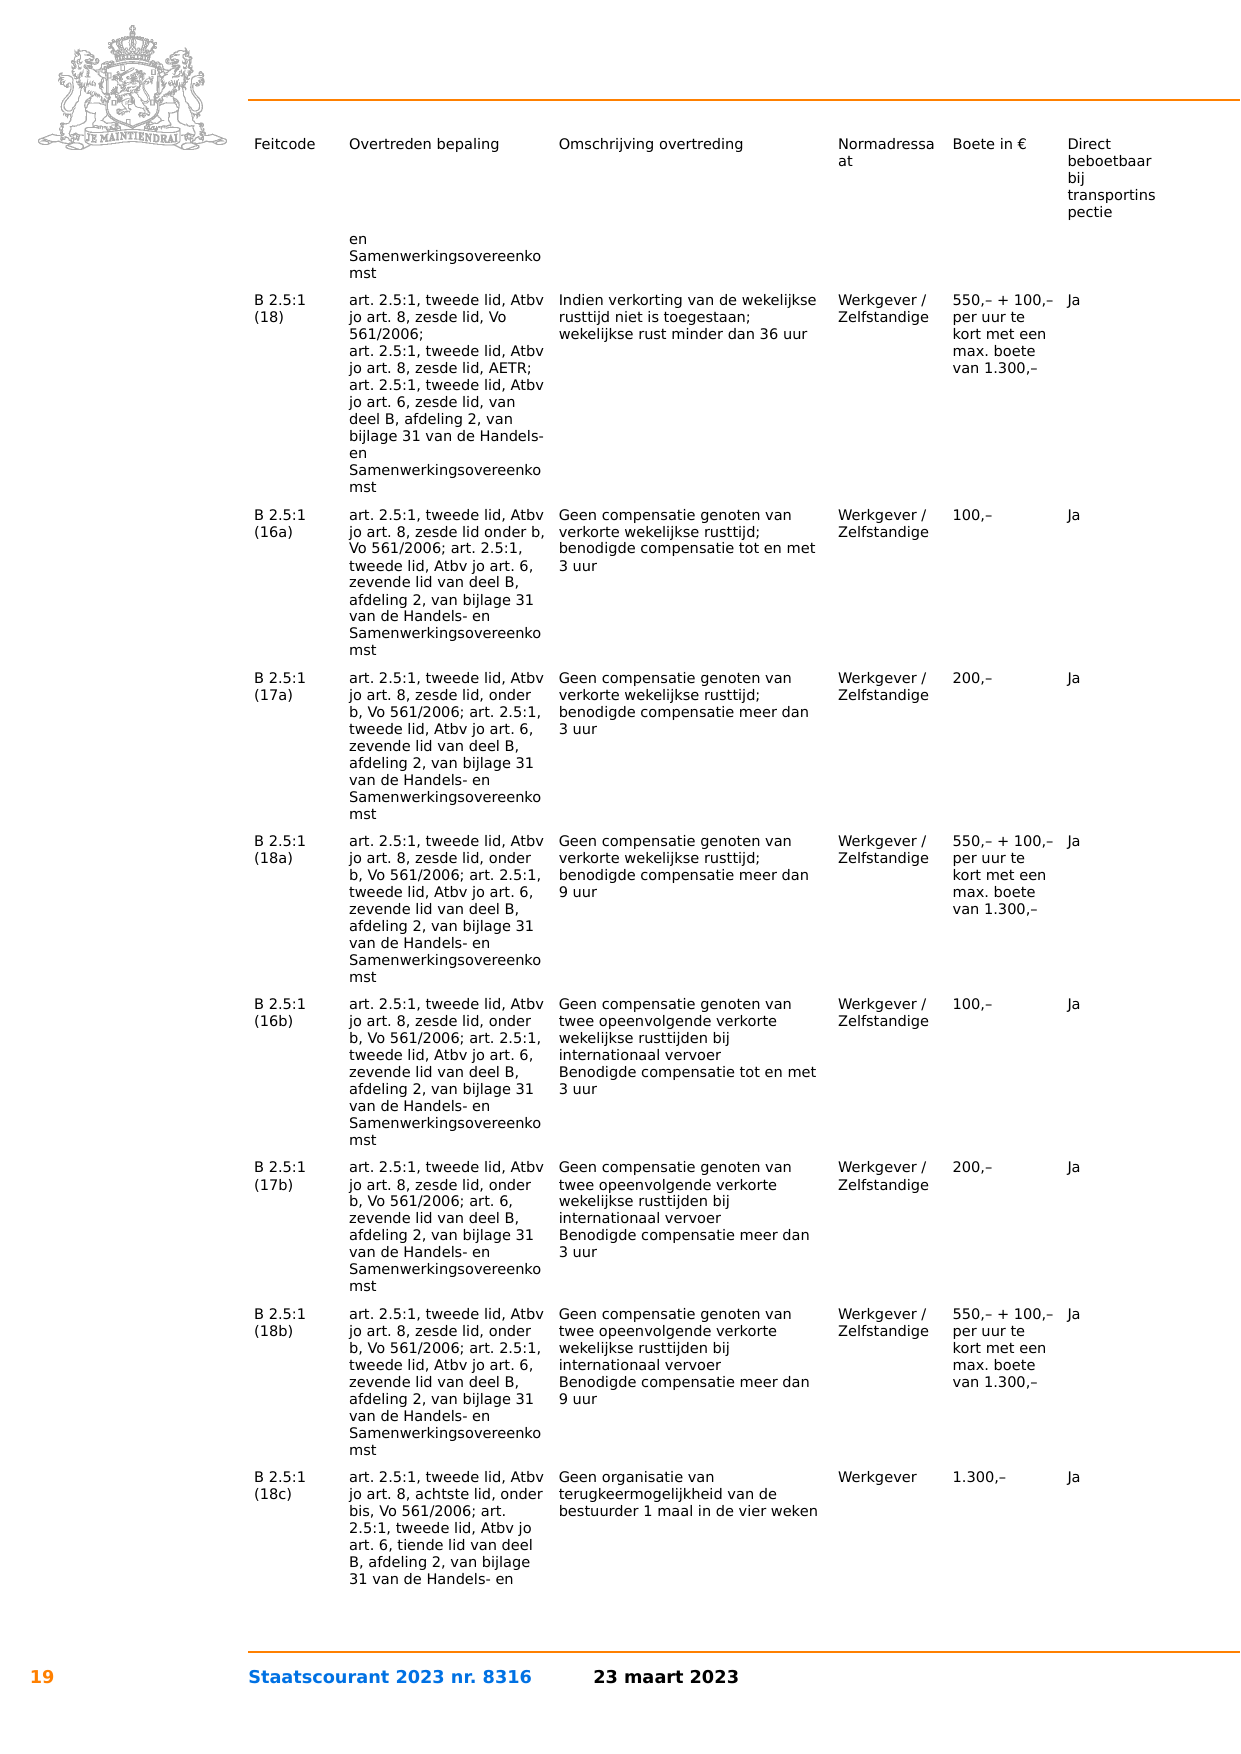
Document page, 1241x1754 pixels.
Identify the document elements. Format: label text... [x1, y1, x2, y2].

table_cell Ja [1062, 502, 1163, 664]
table_cell Werkgever / Zelfstandige [833, 502, 946, 664]
table_cell 1.300,– [947, 1464, 1061, 1592]
table_cell Werkgever / Zelfstandige [833, 828, 946, 990]
picture [38, 25, 227, 150]
table_cell art. 2.5:1, tweede lid, Atbv jo art. 8, zesde lid, onder b, Vo 561/2006; art. 2.5:1, tweede lid, Atbv jo art. 6, zevende lid van deel B, afdeling 2, van bijlage 31 van de Handels- en Samenwerkingsovereenkomst [343, 665, 552, 827]
table_cell art. 2.5:1, tweede lid, Atbv jo art. 8, zesde lid, onder b, Vo 561/2006; art. 2.5:1, tweede lid, Atbv jo art. 6, zevende lid van deel B, afdeling 2, van bijlage 31 van de Handels- en Samenwerkingsovereenkomst [343, 1301, 552, 1463]
table_header Feitcode [249, 131, 342, 225]
table_cell Geen compensatie genoten van twee opeenvolgende verkorte wekelijkse rusttijden bij internationaal vervoer Benodigde compensatie tot en met 3 uur [553, 991, 832, 1154]
table_cell [1062, 226, 1163, 287]
table_cell Indien verkorting van de wekelijkse rusttijd niet is toegestaan; wekelijkse rust minder dan 36 uur [553, 288, 832, 501]
table_cell Werkgever [833, 1464, 946, 1592]
table_cell Ja [1062, 1301, 1163, 1463]
table_cell Ja [1062, 828, 1163, 990]
table_cell [553, 226, 832, 287]
table_header Boete in € [947, 131, 1061, 225]
table_cell Werkgever / Zelfstandige [833, 1155, 946, 1300]
table_cell 550,– + 100,– per uur te kort met een max. boete van 1.300,– [947, 288, 1061, 501]
table_cell Ja [1062, 665, 1163, 827]
table_header Omschrijving overtreding [553, 131, 832, 225]
table_cell Werkgever / Zelfstandige [833, 665, 946, 827]
table_cell Werkgever / Zelfstandige [833, 1301, 946, 1463]
table_cell art. 2.5:1, tweede lid, Atbv jo art. 8, zesde lid, onder b, Vo 561/2006; art. 2.5:1, tweede lid, Atbv jo art. 6, zevende lid van deel B, afdeling 2, van bijlage 31 van de Handels- en Samenwerkingsovereenkomst [343, 828, 552, 990]
table_cell B 2.5:1 (18b) [249, 1301, 342, 1463]
table_cell Geen compensatie genoten van twee opeenvolgende verkorte wekelijkse rusttijden bij internationaal vervoer Benodigde compensatie meer dan 3 uur [553, 1155, 832, 1300]
table_cell en Samenwerkingsovereenkomst [343, 226, 552, 287]
table_cell Werkgever / Zelfstandige [833, 288, 946, 501]
table_cell 200,– [947, 665, 1061, 827]
table_cell B 2.5:1 (18a) [249, 828, 342, 990]
table_cell Geen compensatie genoten van verkorte wekelijkse rusttijd; benodigde compensatie tot en met 3 uur [553, 502, 832, 664]
table_cell B 2.5:1 (16b) [249, 991, 342, 1154]
table_cell B 2.5:1 (17a) [249, 665, 342, 827]
table_cell [249, 226, 342, 287]
table_cell 550,– + 100,– per uur te kort met een max. boete van 1.300,– [947, 1301, 1061, 1463]
table_cell 100,– [947, 502, 1061, 664]
table_cell art. 2.5:1, tweede lid, Atbv jo art. 8, zesde lid onder b, Vo 561/2006; art. 2.5:1, tweede lid, Atbv jo art. 6, zevende lid van deel B, afdeling 2, van bijlage 31 van de Handels- en Samenwerkingsovereenkomst [343, 502, 552, 664]
table_cell 200,– [947, 1155, 1061, 1300]
table_cell Werkgever / Zelfstandige [833, 991, 946, 1154]
table_cell B 2.5:1 (16a) [249, 502, 342, 664]
table_cell Geen compensatie genoten van twee opeenvolgende verkorte wekelijkse rusttijden bij internationaal vervoer Benodigde compensatie meer dan 9 uur [553, 1301, 832, 1463]
table_cell Ja [1062, 991, 1163, 1154]
table_cell art. 2.5:1, tweede lid, Atbv jo art. 8, achtste lid, onder bis, Vo 561/2006; art. 2.5:1, tweede lid, Atbv jo art. 6, tiende lid van deel B, afdeling 2, van bijlage 31 van de Handels- en [343, 1464, 552, 1592]
table_cell [947, 226, 1061, 287]
table_cell B 2.5:1 (18) [249, 288, 342, 501]
table_cell art. 2.5:1, tweede lid, Atbv jo art. 8, zesde lid, onder b, Vo 561/2006; art. 2.5:1, tweede lid, Atbv jo art. 6, zevende lid van deel B, afdeling 2, van bijlage 31 van de Handels- en Samenwerkingsovereenkomst [343, 991, 552, 1154]
table_cell Geen compensatie genoten van verkorte wekelijkse rusttijd; benodigde compensatie meer dan 3 uur [553, 665, 832, 827]
table_cell B 2.5:1 (17b) [249, 1155, 342, 1300]
table_header Normadressaat [833, 131, 946, 225]
table_cell Geen organisatie van terugkeermogelijkheid van de bestuurder 1 maal in de vier weken [553, 1464, 832, 1592]
table_cell art. 2.5:1, tweede lid, Atbv jo art. 8, zesde lid, Vo 561/2006; art. 2.5:1, tweede lid, Atbv jo art. 8, zesde lid, AETR; art. 2.5:1, tweede lid, Atbv jo art. 6, zesde lid, van deel B, afdeling 2, van bijlage 31 van de Handels- en Samenwerkingsovereenkomst [343, 288, 552, 501]
table_cell 550,– + 100,– per uur te kort met een max. boete van 1.300,– [947, 828, 1061, 990]
table_cell B 2.5:1 (18c) [249, 1464, 342, 1592]
table_cell Ja [1062, 288, 1163, 501]
table_cell Geen compensatie genoten van verkorte wekelijkse rusttijd; benodigde compensatie meer dan 9 uur [553, 828, 832, 990]
table_cell art. 2.5:1, tweede lid, Atbv jo art. 8, zesde lid, onder b, Vo 561/2006; art. 6, zevende lid van deel B, afdeling 2, van bijlage 31 van de Handels- en Samenwerkingsovereenkomst [343, 1155, 552, 1300]
table_cell Ja [1062, 1155, 1163, 1300]
table_cell [833, 226, 946, 287]
table_header Direct beboetbaar bij transportinspectie [1062, 131, 1163, 225]
table_header Overtreden bepaling [343, 131, 552, 225]
table_cell 100,– [947, 991, 1061, 1154]
table_cell Ja [1062, 1464, 1163, 1592]
